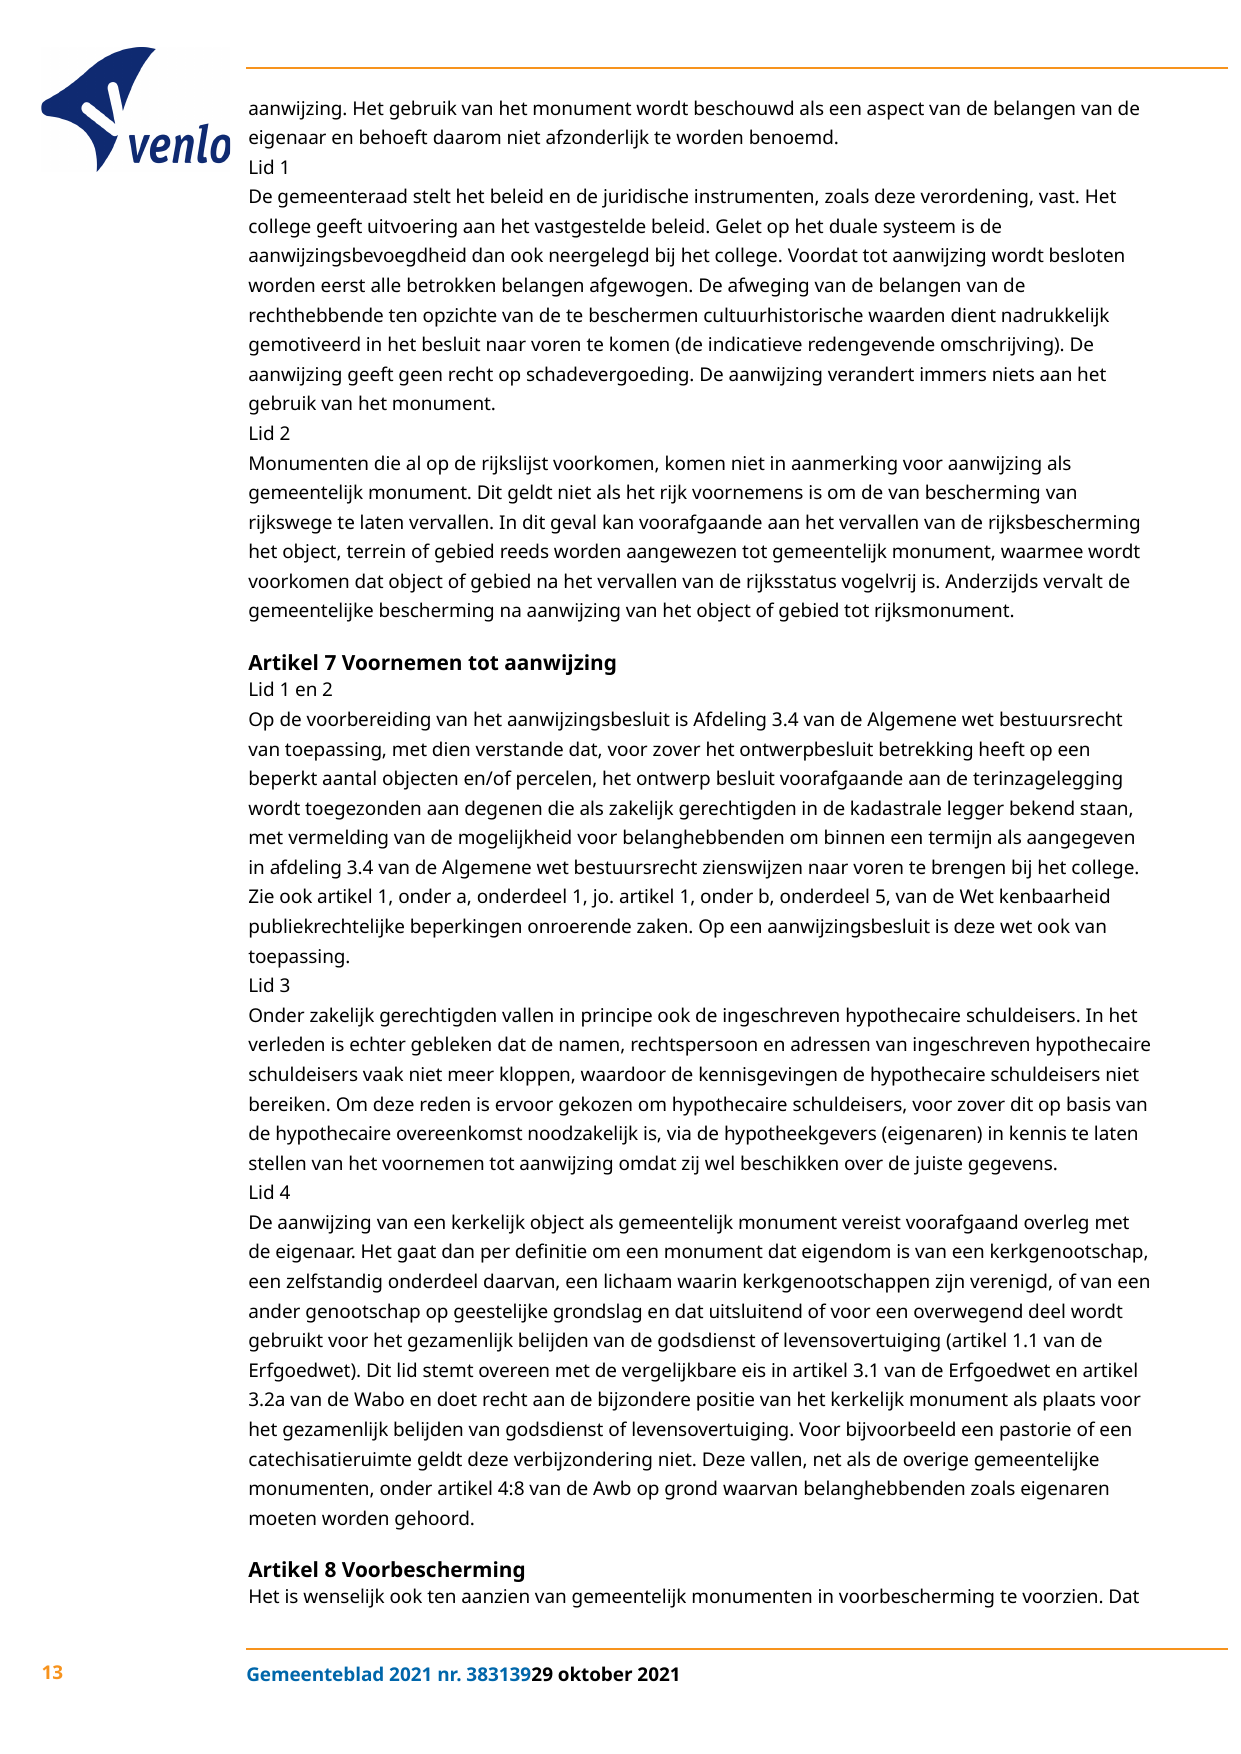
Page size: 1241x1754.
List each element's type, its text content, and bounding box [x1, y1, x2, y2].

text Onder zakelijk gerechtigden vallen in principe ook de ingeschreven hypothecaire schuldeisers. In het verleden is echter gebleken dat de namen, rechtspersoon en adressen van ingeschreven hypothecaire schuldeisers vaak niet meer kloppen, waardoor de kennisgevingen de hypothecaire schuldeisers niet bereiken. Om deze reden is ervoor gekozen om hypothecaire schuldeisers, voor zover dit op basis van de hypothecaire overeenkomst noodzakelijk is, via de hypotheekgevers (eigenaren) in kennis te laten stellen van het voornemen tot aanwijzing omdat zij wel beschikken over de juiste gegevens. [248, 1002, 1152, 1176]
text Op de voorbereiding van het aanwijzingsbesluit is Afdeling 3.4 van de Algemene wet bestuursrecht van toepassing, met dien verstande dat, voor zover het ontwerpbesluit betrekking heeft op een beperkt aantal objecten en/of percelen, het ontwerp besluit voorafgaande aan de terinzagelegging wordt toegezonden aan degenen die als zakelijk gerechtigden in de kadastrale legger bekend staan, met vermelding van de mogelijkheid voor belanghebbenden om binnen een termijn als aangegeven in afdeling 3.4 van de Algemene wet bestuursrecht zienswijzen naar voren te brengen bij het college. Zie ook artikel 1, onder a, onderdeel 1, jo. artikel 1, onder b, onderdeel 5, van de Wet kenbaarheid publiekrechtelijke beperkingen onroerende zaken. Op een aanwijzingsbesluit is deze wet ook van toepassing. [248, 706, 1152, 968]
text Lid 2 [248, 420, 1152, 446]
text Lid 3 [248, 972, 1152, 998]
text Lid 1 [248, 154, 1152, 180]
text Artikel 7 Voornemen tot aanwijzing [248, 648, 1152, 677]
text Lid 1 en 2 [248, 677, 1152, 702]
text Monumenten die al op de rijkslijst voorkomen, komen niet in aanmerking voor aanwijzing als gemeentelijk monument. Dit geldt niet als het rijk voornemens is om de van bescherming van rijkswege te laten vervallen. In dit geval kan voorafgaande aan het vervallen van de rijksbescherming het object, terrein of gebied reeds worden aangewezen tot gemeentelijk monument, waarmee wordt voorkomen dat object of gebied na het vervallen van de rijksstatus vogelvrij is. Anderzijds vervalt de gemeentelijke bescherming na aanwijzing van het object of gebied tot rijksmonument. [248, 450, 1152, 623]
text Artikel 8 Voorbescherming [248, 1555, 1152, 1584]
text De aanwijzing van een kerkelijk object als gemeentelijk monument vereist voorafgaand overleg met de eigenaar. Het gaat dan per definitie om een monument dat eigendom is van een kerkgenootschap, een zelfstandig onderdeel daarvan, een lichaam waarin kerkgenootschappen zijn verenigd, of van een ander genootschap op geestelijke grondslag en dat uitsluitend of voor een overwegend deel wordt gebruikt voor het gezamenlijk belijden van de godsdienst of levensovertuiging (artikel 1.1 van de Erfgoedwet). Dit lid stemt overeen met de vergelijkbare eis in artikel 3.1 van de Erfgoedwet en artikel 3.2a van de Wabo en doet recht aan de bijzondere positie van het kerkelijk monument als plaats voor het gezamenlijk belijden van godsdienst of levensovertuiging. Voor bijvoorbeeld een pastorie of een catechisatieruimte geldt deze verbijzondering niet. Deze vallen, net als de overige gemeentelijke monumenten, onder artikel 4:8 van de Awb op grond waarvan belanghebbenden zoals eigenaren moeten worden gehoord. [248, 1209, 1152, 1531]
text Lid 4 [248, 1179, 1152, 1205]
text De gemeenteraad stelt het beleid en de juridische instrumenten, zoals deze verordening, vast. Het college geeft uitvoering aan het vastgestelde beleid. Gelet op het duale systeem is de aanwijzingsbevoegdheid dan ook neergelegd bij het college. Voordat tot aanwijzing wordt besloten worden eerst alle betrokken belangen afgewogen. De afweging van de belangen van de rechthebbende ten opzichte van de te beschermen cultuurhistorische waarden dient nadrukkelijk gemotiveerd in het besluit naar voren te komen (de indicatieve redengevende omschrijving). De aanwijzing geeft geen recht op schadevergoeding. De aanwijzing verandert immers niets aan het gebruik van het monument. [248, 183, 1152, 416]
text aanwijzing. Het gebruik van het monument wordt beschouwd als een aspect van de belangen van de eigenaar en behoeft daarom niet afzonderlijk te worden benoemd. [248, 95, 1152, 150]
picture [41, 47, 231, 172]
text Het is wenselijk ook ten aanzien van gemeentelijk monumenten in voorbescherming te voorzien. Dat [248, 1584, 1152, 1609]
